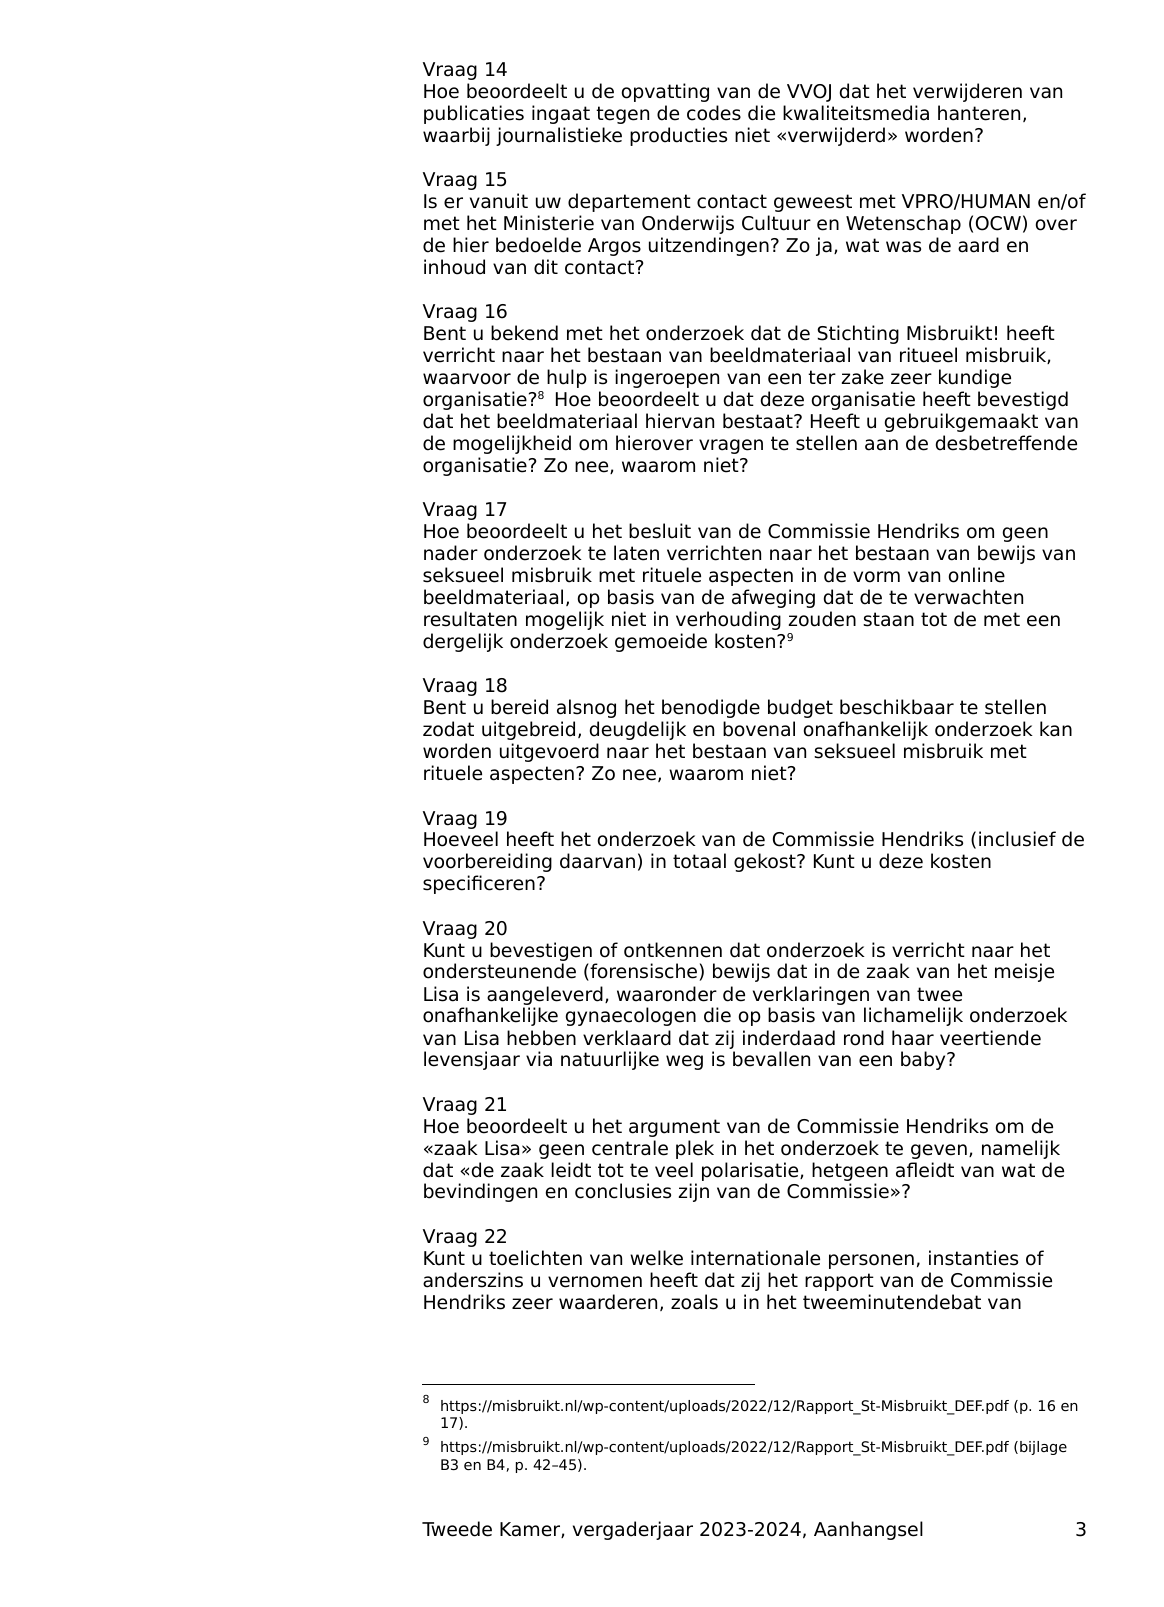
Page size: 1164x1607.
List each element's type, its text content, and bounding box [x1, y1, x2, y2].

text https://misbruikt.nl/wp-content/uploads/2022/12/Rapport_St-Misbruikt_DEF.pdf (bijlage B3 en B4, p. 42–45). [422, 1435, 1087, 1474]
text Vraag 22 [422, 1226, 1087, 1248]
text Vraag 14 [422, 59, 1087, 81]
text Vraag 19 [422, 807, 1087, 829]
text Kunt u bevestigen of ontkennen dat onderzoek is verricht naar het ondersteunende (forensische) bewijs dat in de zaak van het meisje Lisa is aangeleverd, waaronder de verklaringen van twee onafhankelijke gynaecologen die op basis van lichamelijk onderzoek van Lisa hebben verklaard dat zij inderdaad rond haar veertiende levensjaar via natuurlijke weg is bevallen van een baby? [422, 939, 1087, 1071]
text Bent u bereid alsnog het benodigde budget beschikbaar te stellen zodat uitgebreid, deugdelijk en bovenal onafhankelijk onderzoek kan worden uitgevoerd naar het bestaan van seksueel misbruik met rituele aspecten? Zo nee, waarom niet? [422, 697, 1087, 785]
text Vraag 21 [422, 1093, 1087, 1116]
text Bent u bekend met het onderzoek dat de Stichting Misbruikt! heeft verricht naar het bestaan van beeldmateriaal van ritueel misbruik, waarvoor de hulp is ingeroepen van een ter zake zeer kundige organisatie? Hoe beoordeelt u dat deze organisatie heeft bevestigd dat het beeldmateriaal hiervan bestaat? Heeft u gebruikgemaakt van de mogelijkheid om hierover vragen te stellen aan de desbetreffende organisatie? Zo nee, waarom niet? [422, 323, 1087, 477]
text https://misbruikt.nl/wp-content/uploads/2022/12/Rapport_St-Misbruikt_DEF.pdf (p. 16 en 17). [422, 1393, 1087, 1432]
text Vraag 15 [422, 169, 1087, 191]
text Hoeveel heeft het onderzoek van de Commissie Hendriks (inclusief de voorbereiding daarvan) in totaal gekost? Kunt u deze kosten specificeren? [422, 829, 1087, 895]
text Vraag 16 [422, 301, 1087, 323]
text Vraag 18 [422, 675, 1087, 697]
text Hoe beoordeelt u het argument van de Commissie Hendriks om de «zaak Lisa» geen centrale plek in het onderzoek te geven, namelijk dat «de zaak leidt tot te veel polarisatie, hetgeen afleidt van wat de bevindingen en conclusies zijn van de Commissie»? [422, 1116, 1087, 1203]
text Hoe beoordeelt u de opvatting van de VVOJ dat het verwijderen van publicaties ingaat tegen de codes die kwaliteitsmedia hanteren, waarbij journalistieke producties niet «verwijderd» worden? [422, 81, 1087, 147]
text Vraag 17 [422, 499, 1087, 521]
text Kunt u toelichten van welke internationale personen, instanties of anderszins u vernomen heeft dat zij het rapport van de Commissie Hendriks zeer waarderen, zoals u in het tweeminutendebat van [422, 1248, 1087, 1313]
text Hoe beoordeelt u het besluit van de Commissie Hendriks om geen nader onderzoek te laten verrichten naar het bestaan van bewijs van seksueel misbruik met rituele aspecten in de vorm van online beeldmateriaal, op basis van de afweging dat de te verwachten resultaten mogelijk niet in verhouding zouden staan tot de met een dergelijk onderzoek gemoeide kosten? [422, 521, 1087, 653]
text Vraag 20 [422, 917, 1087, 939]
text Is er vanuit uw departement contact geweest met VPRO/HUMAN en/of met het Ministerie van Onderwijs Cultuur en Wetenschap (OCW) over de hier bedoelde Argos uitzendingen? Zo ja, wat was de aard en inhoud van dit contact? [422, 191, 1087, 279]
